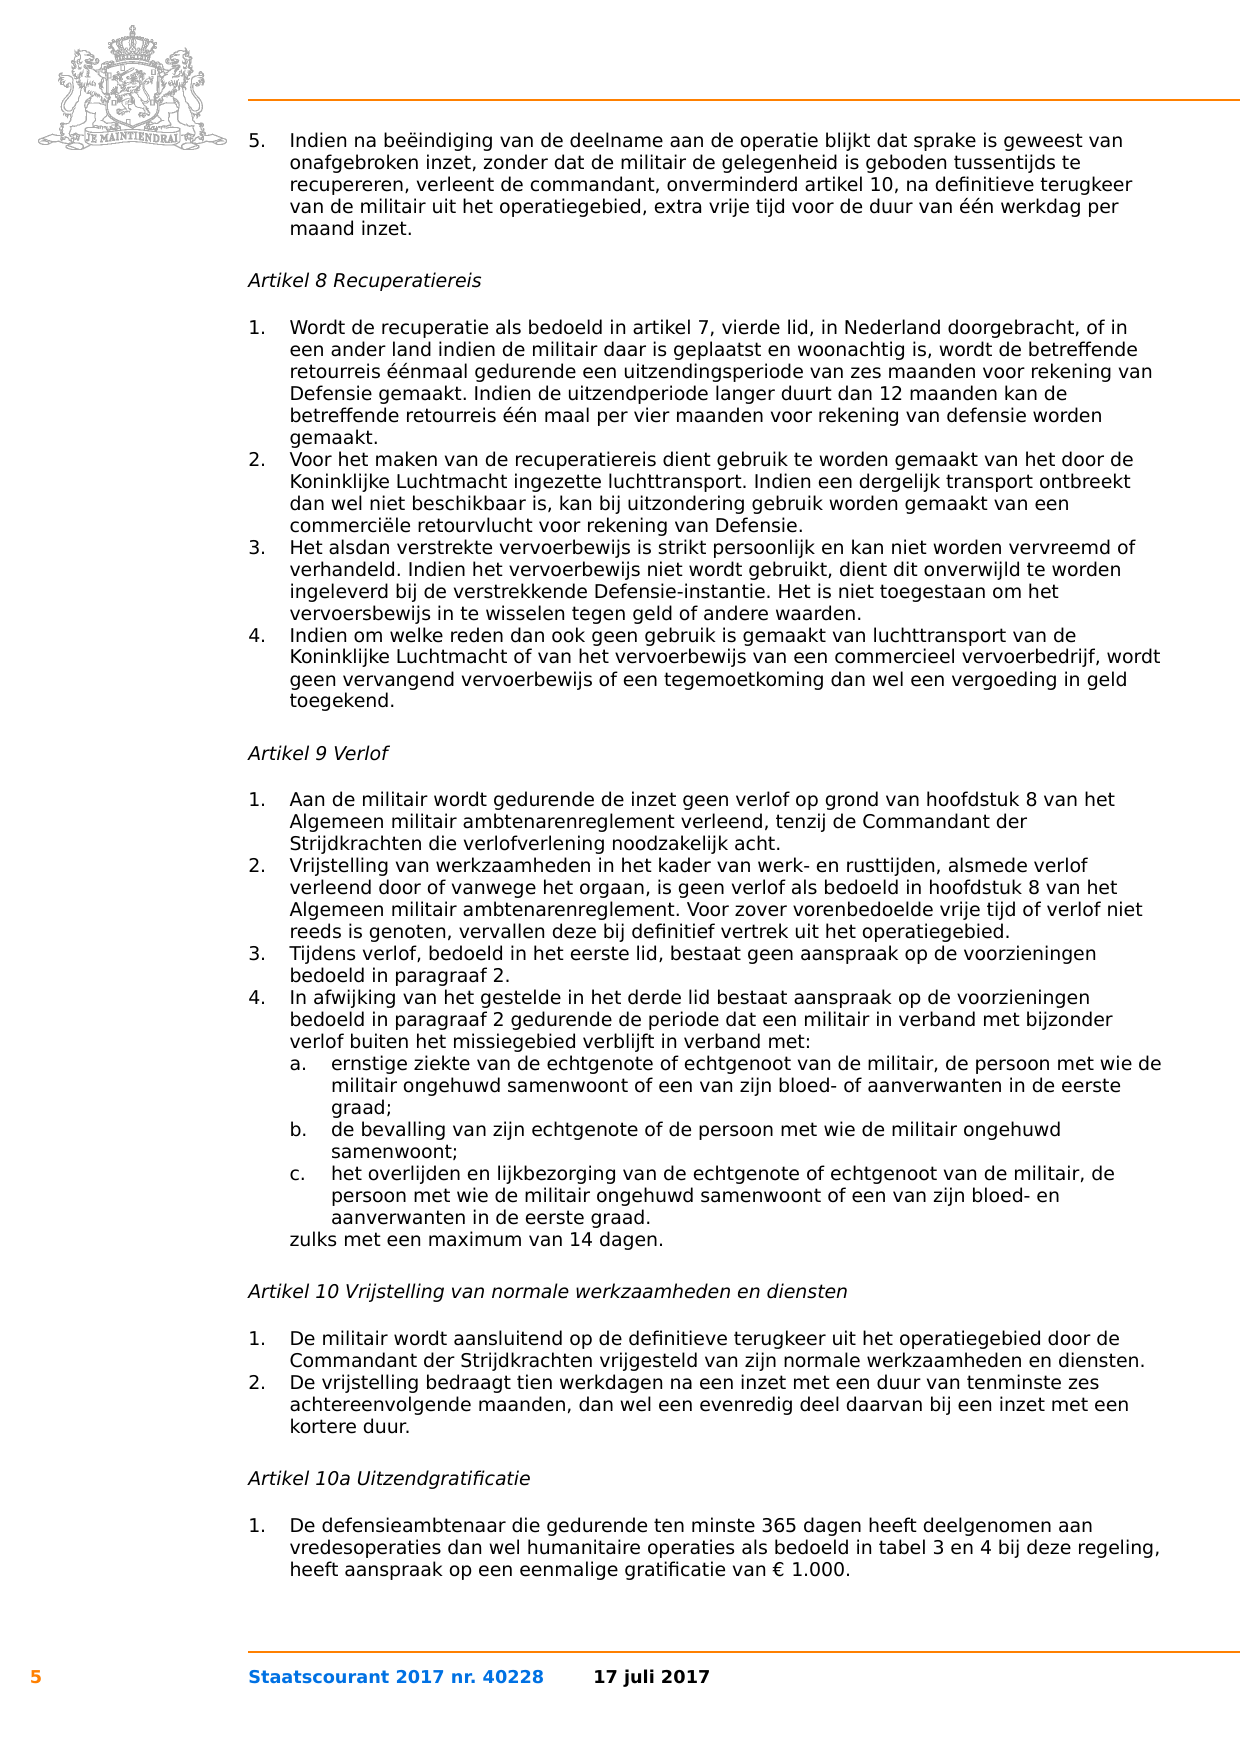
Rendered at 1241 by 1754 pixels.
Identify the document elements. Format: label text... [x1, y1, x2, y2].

text 2. Vrijstelling van werkzaamheden in het kader van werk- en rusttijden, alsmede verlof verleend door of vanwege het orgaan, is geen verlof als bedoeld in hoofdstuk 8 van het Algemeen militair ambtenarenreglement. Voor zover vorenbedoelde vrije tijd of verlof niet reeds is genoten, vervallen deze bij definitief vertrek uit het operatiegebied. [248, 855, 1163, 943]
text 3. Tijdens verlof, bedoeld in het eerste lid, bestaat geen aanspraak op de voorzieningen bedoeld in paragraaf 2. [248, 943, 1163, 987]
text 5. Indien na beëindiging van de deelname aan de operatie blijkt dat sprake is geweest van onafgebroken inzet, zonder dat de militair de gelegenheid is geboden tussentijds te recupereren, verleent de commandant, onverminderd artikel 10, na definitieve terugkeer van de militair uit het operatiegebied, extra vrije tijd voor de duur van één werkdag per maand inzet. [248, 130, 1163, 240]
text a. ernstige ziekte van de echtgenote of echtgenoot van de militair, de persoon met wie de militair ongehuwd samenwoont of een van zijn bloed- of aanverwanten in de eerste graad; [289, 1053, 1163, 1119]
subtitle Artikel 9 Verlof [248, 742, 1163, 764]
subtitle Artikel 10a Uitzendgratificatie [248, 1468, 1163, 1490]
text 1. Aan de militair wordt gedurende de inzet geen verlof op grond van hoofdstuk 8 van het Algemeen militair ambtenarenreglement verleend, tenzij de Commandant der Strijdkrachten die verlofverlening noodzakelijk acht. [248, 789, 1163, 855]
text zulks met een maximum van 14 dagen. [289, 1229, 1163, 1251]
text 1. Wordt de recuperatie als bedoeld in artikel 7, vierde lid, in Nederland doorgebracht, of in een ander land indien de militair daar is geplaatst en woonachtig is, wordt de betreffende retourreis éénmaal gedurende een uitzendingsperiode van zes maanden voor rekening van Defensie gemaakt. Indien de uitzendperiode langer duurt dan 12 maanden kan de betreffende retourreis één maal per vier maanden voor rekening van defensie worden gemaakt. [248, 317, 1163, 449]
picture [38, 25, 227, 150]
text 1. De militair wordt aansluitend op de definitieve terugkeer uit het operatiegebied door de Commandant der Strijdkrachten vrijgesteld van zijn normale werkzaamheden en diensten. [248, 1328, 1163, 1372]
text 2. Voor het maken van de recuperatiereis dient gebruik te worden gemaakt van het door de Koninklijke Luchtmacht ingezette luchttransport. Indien een dergelijk transport ontbreekt dan wel niet beschikbaar is, kan bij uitzondering gebruik worden gemaakt van een commerciële retourvlucht voor rekening van Defensie. [248, 449, 1163, 537]
text 2. De vrijstelling bedraagt tien werkdagen na een inzet met een duur van tenminste zes achtereenvolgende maanden, dan wel een evenredig deel daarvan bij een inzet met een kortere duur. [248, 1372, 1163, 1438]
text 1. De defensieambtenaar die gedurende ten minste 365 dagen heeft deelgenomen aan vredesoperaties dan wel humanitaire operaties als bedoeld in tabel 3 en 4 bij deze regeling, heeft aanspraak op een eenmalige gratificatie van € 1.000. [248, 1515, 1163, 1581]
subtitle Artikel 10 Vrijstelling van normale werkzaamheden en diensten [248, 1281, 1163, 1303]
text 4. Indien om welke reden dan ook geen gebruik is gemaakt van luchttransport van de Koninklijke Luchtmacht of van het vervoerbewijs van een commercieel vervoerbedrijf, wordt geen vervangend vervoerbewijs of een tegemoetkoming dan wel een vergoeding in geld toegekend. [248, 624, 1163, 712]
text 3. Het alsdan verstrekte vervoerbewijs is strikt persoonlijk en kan niet worden vervreemd of verhandeld. Indien het vervoerbewijs niet wordt gebruikt, dient dit onverwijld te worden ingeleverd bij de verstrekkende Defensie-instantie. Het is niet toegestaan om het vervoersbewijs in te wisselen tegen geld of andere waarden. [248, 537, 1163, 624]
text b. de bevalling van zijn echtgenote of de persoon met wie de militair ongehuwd samenwoont; [289, 1119, 1163, 1163]
text c. het overlijden en lijkbezorging van de echtgenote of echtgenoot van de militair, de persoon met wie de militair ongehuwd samenwoont of een van zijn bloed- en aanverwanten in de eerste graad. [289, 1163, 1163, 1229]
text 4. In afwijking van het gestelde in het derde lid bestaat aanspraak op de voorzieningen bedoeld in paragraaf 2 gedurende de periode dat een militair in verband met bijzonder verlof buiten het missiegebied verblijft in verband met: [248, 987, 1163, 1053]
subtitle Artikel 8 Recuperatiereis [248, 270, 1163, 292]
